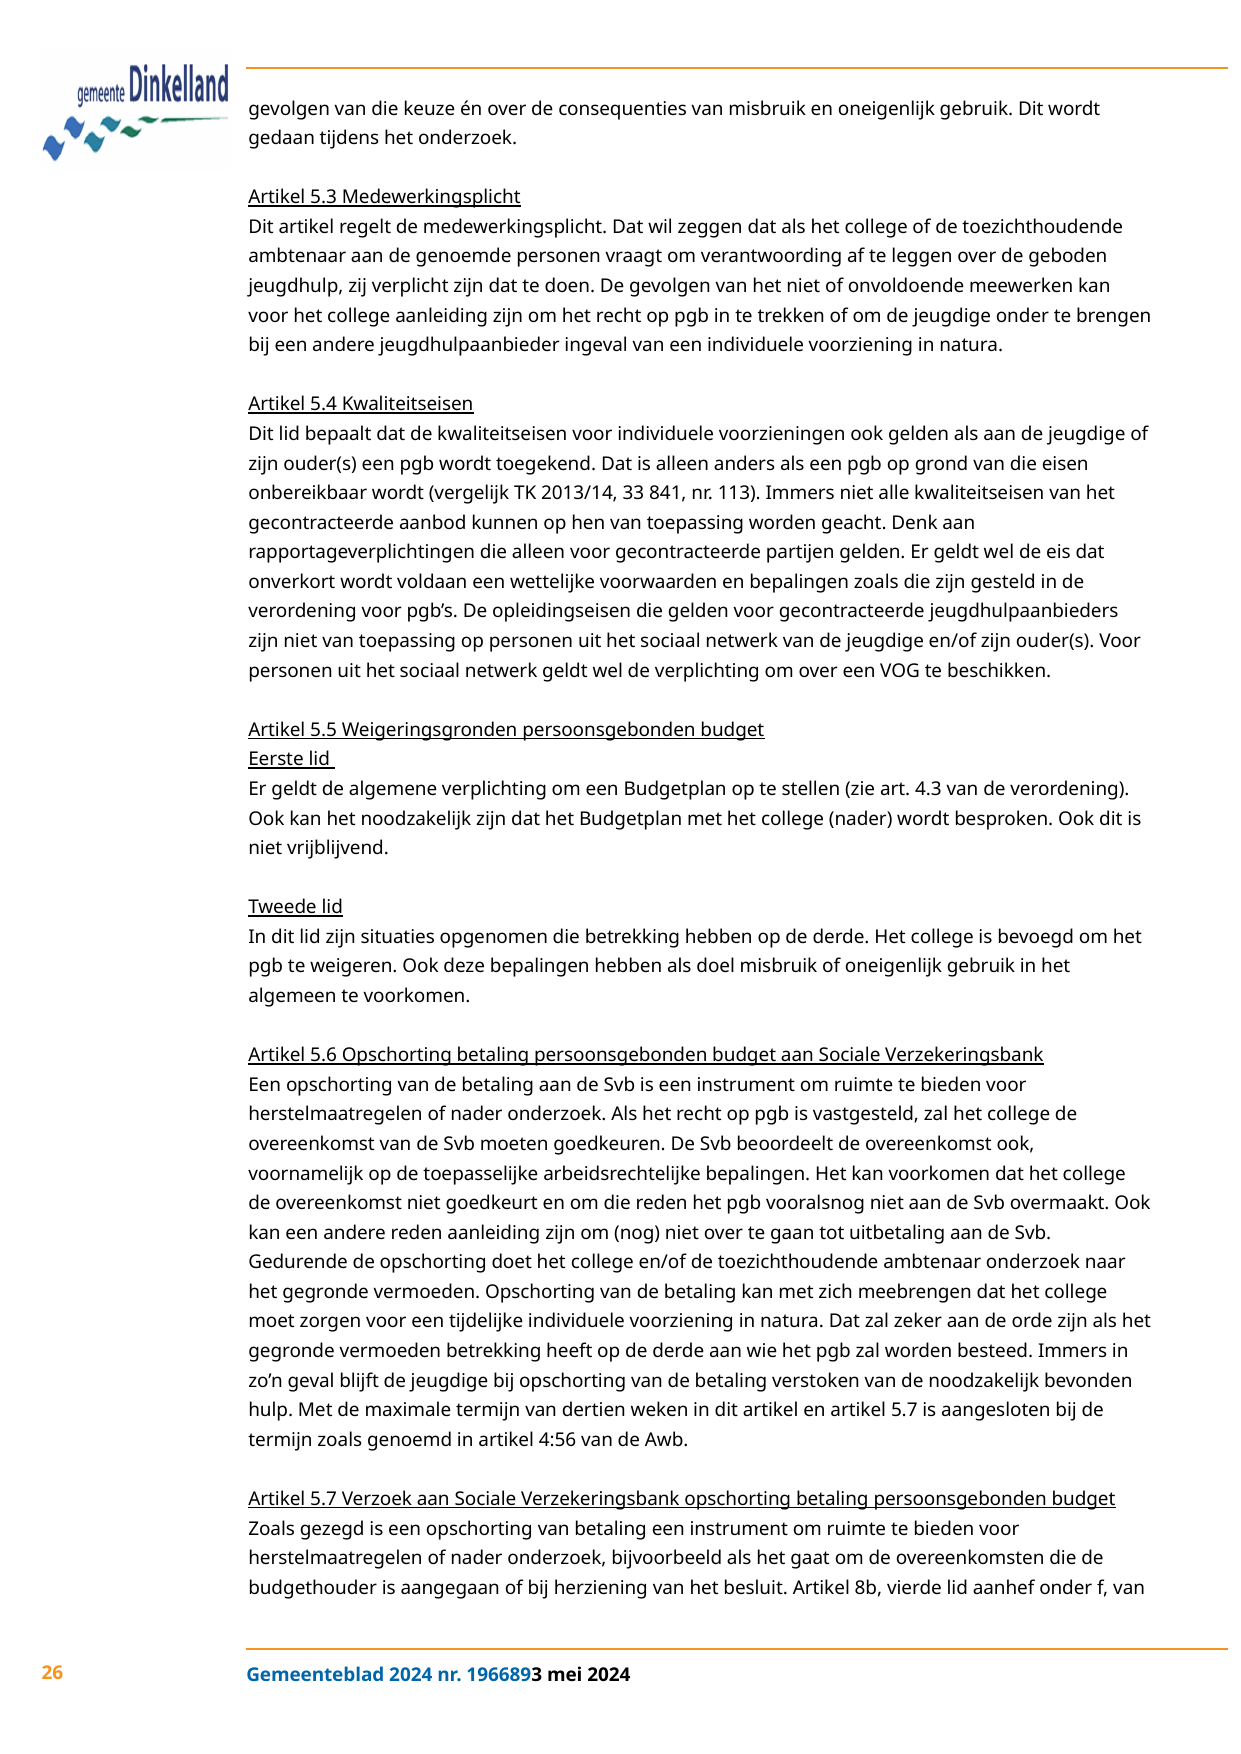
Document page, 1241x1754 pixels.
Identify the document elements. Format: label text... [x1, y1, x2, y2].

text gevolgen van die keuze én over de consequenties van misbruik en oneigenlijk gebruik. Dit wordt gedaan tijdens het onderzoek. [248, 95, 1152, 150]
text Een opschorting van de betaling aan de Svb is een instrument om ruimte te bieden voor herstelmaatregelen of nader onderzoek. Als het recht op pgb is vastgesteld, zal het college de overeenkomst van de Svb moeten goedkeuren. De Svb beoordeelt de overeenkomst ook, voornamelijk op de toepasselijke arbeidsrechtelijke bepalingen. Het kan voorkomen dat het college de overeenkomst niet goedkeurt en om die reden het pgb vooralsnog niet aan de Svb overmaakt. Ook kan een andere reden aanleiding zijn om (nog) niet over te gaan tot uitbetaling aan de Svb. Gedurende de opschorting doet het college en/of de toezichthoudende ambtenaar onderzoek naar het gegronde vermoeden. Opschorting van de betaling kan met zich meebrengen dat het college moet zorgen voor een tijdelijke individuele voorziening in natura. Dat zal zeker aan de orde zijn als het gegronde vermoeden betrekking heeft op de derde aan wie het pgb zal worden besteed. Immers in zo’n geval blijft de jeugdige bij opschorting van de betaling verstoken van de noodzakelijk bevonden hulp. Met de maximale termijn van dertien weken in dit artikel en artikel 5.7 is aangesloten bij de termijn zoals genoemd in artikel 4:56 van de Awb. [248, 1071, 1152, 1452]
text In dit lid zijn situaties opgenomen die betrekking hebben op de derde. Het college is bevoegd om het pgb te weigeren. Ook deze bepalingen hebben als doel misbruik of oneigenlijk gebruik in het algemeen te voorkomen. [248, 923, 1152, 1008]
text Dit artikel regelt de medewerkingsplicht. Dat wil zeggen dat als het college of de toezichthoudende ambtenaar aan de genoemde personen vraagt om verantwoording af te leggen over de geboden jeugdhulp, zij verplicht zijn dat te doen. De gevolgen van het niet of onvoldoende meewerken kan voor het college aanleiding zijn om het recht op pgb in te trekken of om de jeugdige onder te brengen bij een andere jeugdhulpaanbieder ingeval van een individuele voorziening in natura. [248, 213, 1152, 357]
text Zoals gezegd is een opschorting van betaling een instrument om ruimte te bieden voor herstelmaatregelen of nader onderzoek, bijvoorbeeld als het gaat om de overeenkomsten die de budgethouder is aangegaan of bij herziening van het besluit. Artikel 8b, vierde lid aanhef onder f, van [248, 1515, 1152, 1600]
text Artikel 5.6 Opschorting betaling persoonsgebonden budget aan Sociale Verzekeringsbank [248, 1041, 1152, 1067]
picture [41, 47, 231, 172]
text Artikel 5.3 Medewerkingsplicht [248, 183, 1152, 209]
text Tweede lid [248, 893, 1152, 919]
text Dit lid bepaalt dat de kwaliteitseisen voor individuele voorzieningen ook gelden als aan de jeugdige of zijn ouder(s) een pgb wordt toegekend. Dat is alleen anders als een pgb op grond van die eisen onbereikbaar wordt (vergelijk TK 2013/14, 33 841, nr. 113). Immers niet alle kwaliteitseisen van het gecontracteerde aanbod kunnen op hen van toepassing worden geacht. Denk aan rapportageverplichtingen die alleen voor gecontracteerde partijen gelden. Er geldt wel de eis dat onverkort wordt voldaan een wettelijke voorwaarden en bepalingen zoals die zijn gesteld in de verordening voor pgb’s. De opleidingseisen die gelden voor gecontracteerde jeugdhulpaanbieders zijn niet van toepassing op personen uit het sociaal netwerk van de jeugdige en/of zijn ouder(s). Voor personen uit het sociaal netwerk geldt wel de verplichting om over een VOG te beschikken. [248, 420, 1152, 683]
text Artikel 5.4 Kwaliteitseisen [248, 391, 1152, 416]
text Eerste lid [248, 746, 1152, 771]
text Er geldt de algemene verplichting om een Budgetplan op te stellen (zie art. 4.3 van de verordening). Ook kan het noodzakelijk zijn dat het Budgetplan met het college (nader) wordt besproken. Ook dit is niet vrijblijvend. [248, 775, 1152, 860]
text Artikel 5.7 Verzoek aan Sociale Verzekeringsbank opschorting betaling persoonsgebonden budget [248, 1485, 1152, 1511]
text Artikel 5.5 Weigeringsgronden persoonsgebonden budget [248, 716, 1152, 742]
